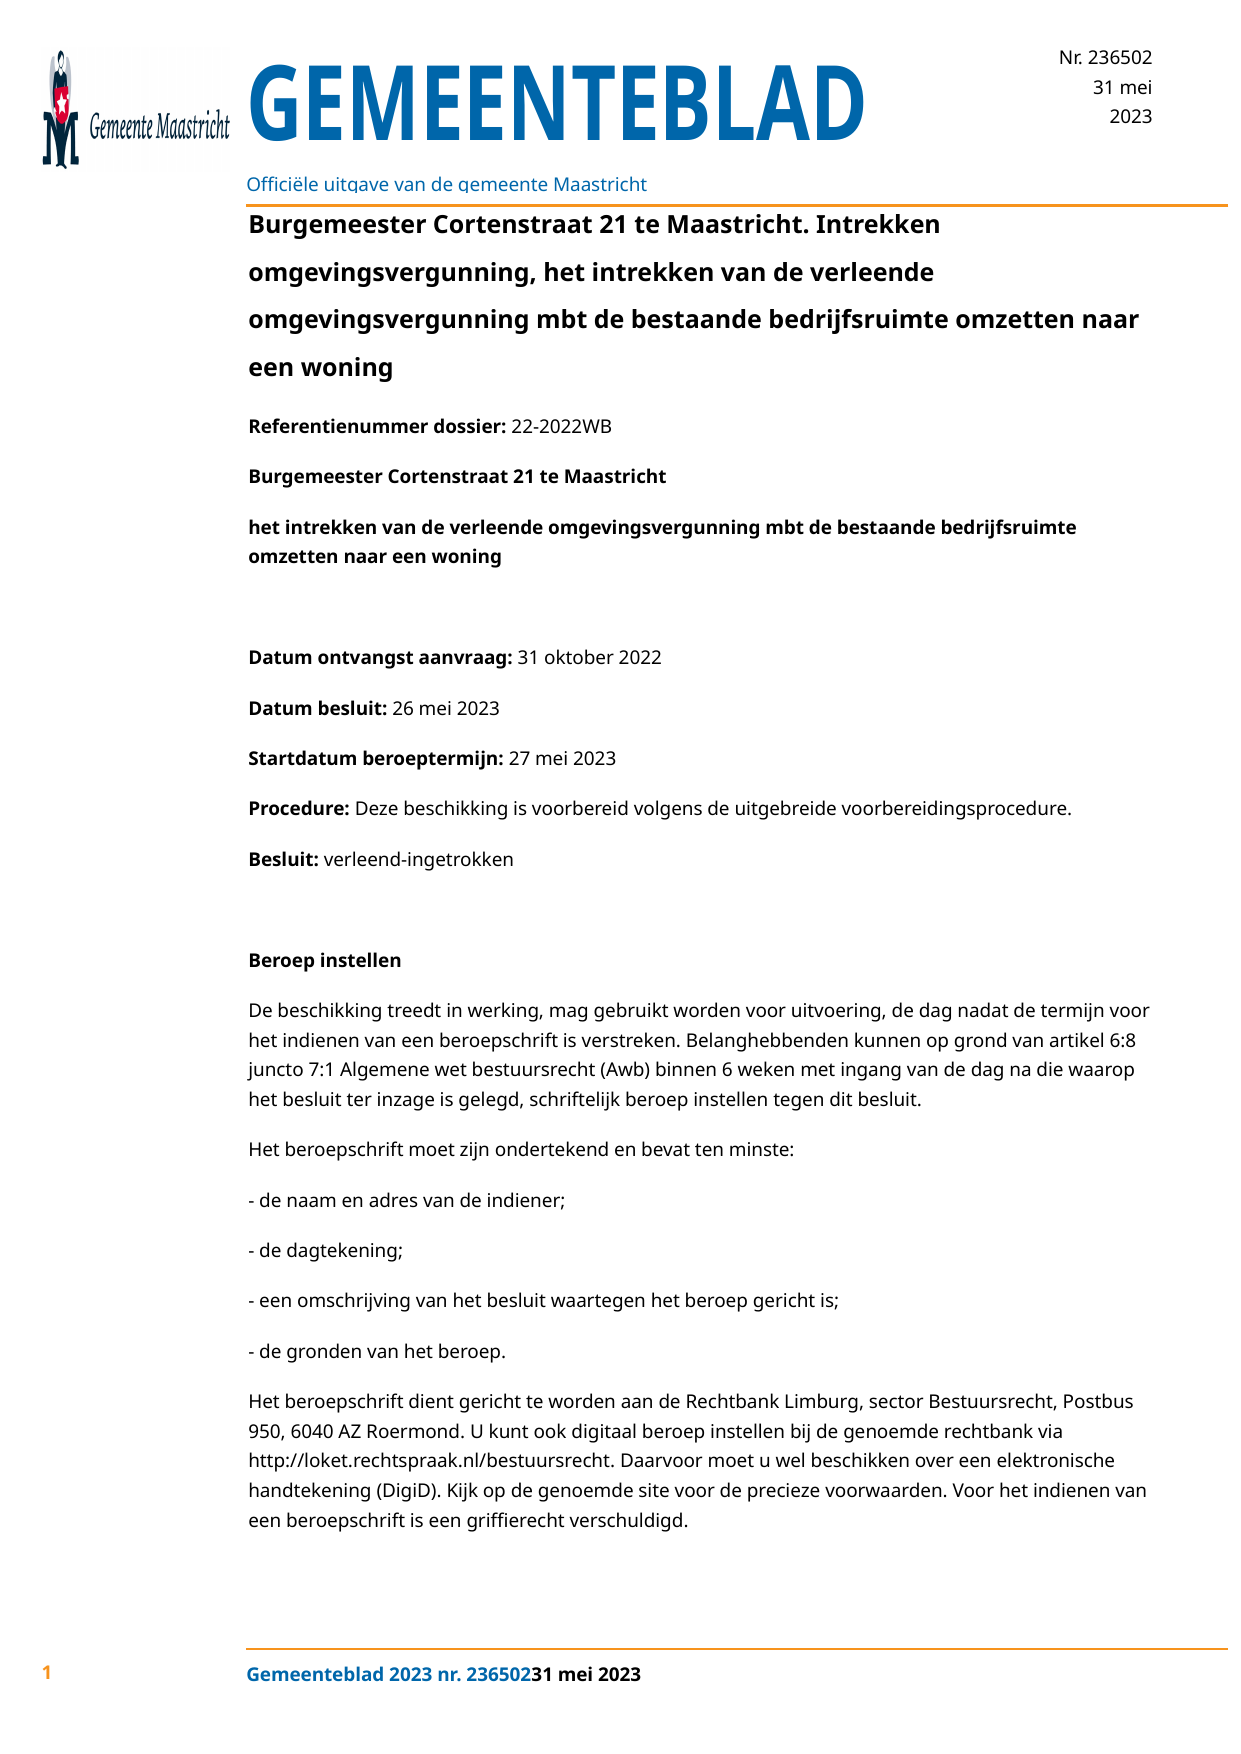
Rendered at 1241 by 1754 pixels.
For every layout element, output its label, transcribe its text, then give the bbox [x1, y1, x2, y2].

text Referentienummer dossier: 22-2022WB [248, 413, 1152, 439]
text Het beroepschrift moet zijn ondertekend en bevat ten minste: [248, 1136, 1152, 1162]
text Procedure: Deze beschikking is voorbereid volgens de uitgebreide voorbereidingsprocedure. [248, 796, 1152, 821]
text - de naam en adres van de indiener; [248, 1187, 1152, 1213]
text De beschikking treedt in werking, mag gebruikt worden voor uitvoering, de dag nadat de termijn voor het indienen van een beroepschrift is verstreken. Belanghebbenden kunnen op grond van artikel 6:8 juncto 7:1 Algemene wet bestuursrecht (Awb) binnen 6 weken met ingang van de dag na die waarop het besluit ter inzage is gelegd, schriftelijk beroep instellen tegen dit besluit. [248, 997, 1152, 1112]
text Datum ontvangst aanvraag: 31 oktober 2022 [248, 644, 1152, 670]
text het intrekken van de verleende omgevingsvergunning mbt de bestaande bedrijfsruimte omzetten naar een woning [248, 514, 1152, 569]
text Startdatum beroeptermijn: 27 mei 2023 [248, 745, 1152, 771]
text Het beroepschrift dient gericht te worden aan de Rechtbank Limburg, sector Bestuursrecht, Postbus 950, 6040 AZ Roermond. U kunt ook digitaal beroep instellen bij de genoemde rechtbank via http://loket.rechtspraak.nl/bestuursrecht. Daarvoor moet u wel beschikken over een elektronische handtekening (DigiD). Kijk op de genoemde site voor de precieze voorwaarden. Voor het indienen van een beroepschrift is een griffierecht verschuldigd. [248, 1388, 1152, 1533]
text Besluit: verleend-ingetrokken [248, 846, 1152, 872]
text Beroep instellen [248, 947, 1152, 973]
text - een omschrijving van het besluit waartegen het beroep gericht is; [248, 1288, 1152, 1313]
text - de gronden van het beroep. [248, 1338, 1152, 1364]
text Burgemeester Cortenstraat 21 te Maastricht. Intrekken omgevingsvergunning, het intrekken van de verleende omgevingsvergunning mbt de bestaande bedrijfsruimte omzetten naar een woning [248, 207, 1152, 384]
text Burgemeester Cortenstraat 21 te Maastricht [248, 463, 1152, 489]
picture [41, 47, 231, 172]
text Datum besluit: 26 mei 2023 [248, 695, 1152, 721]
text - de dagtekening; [248, 1237, 1152, 1263]
